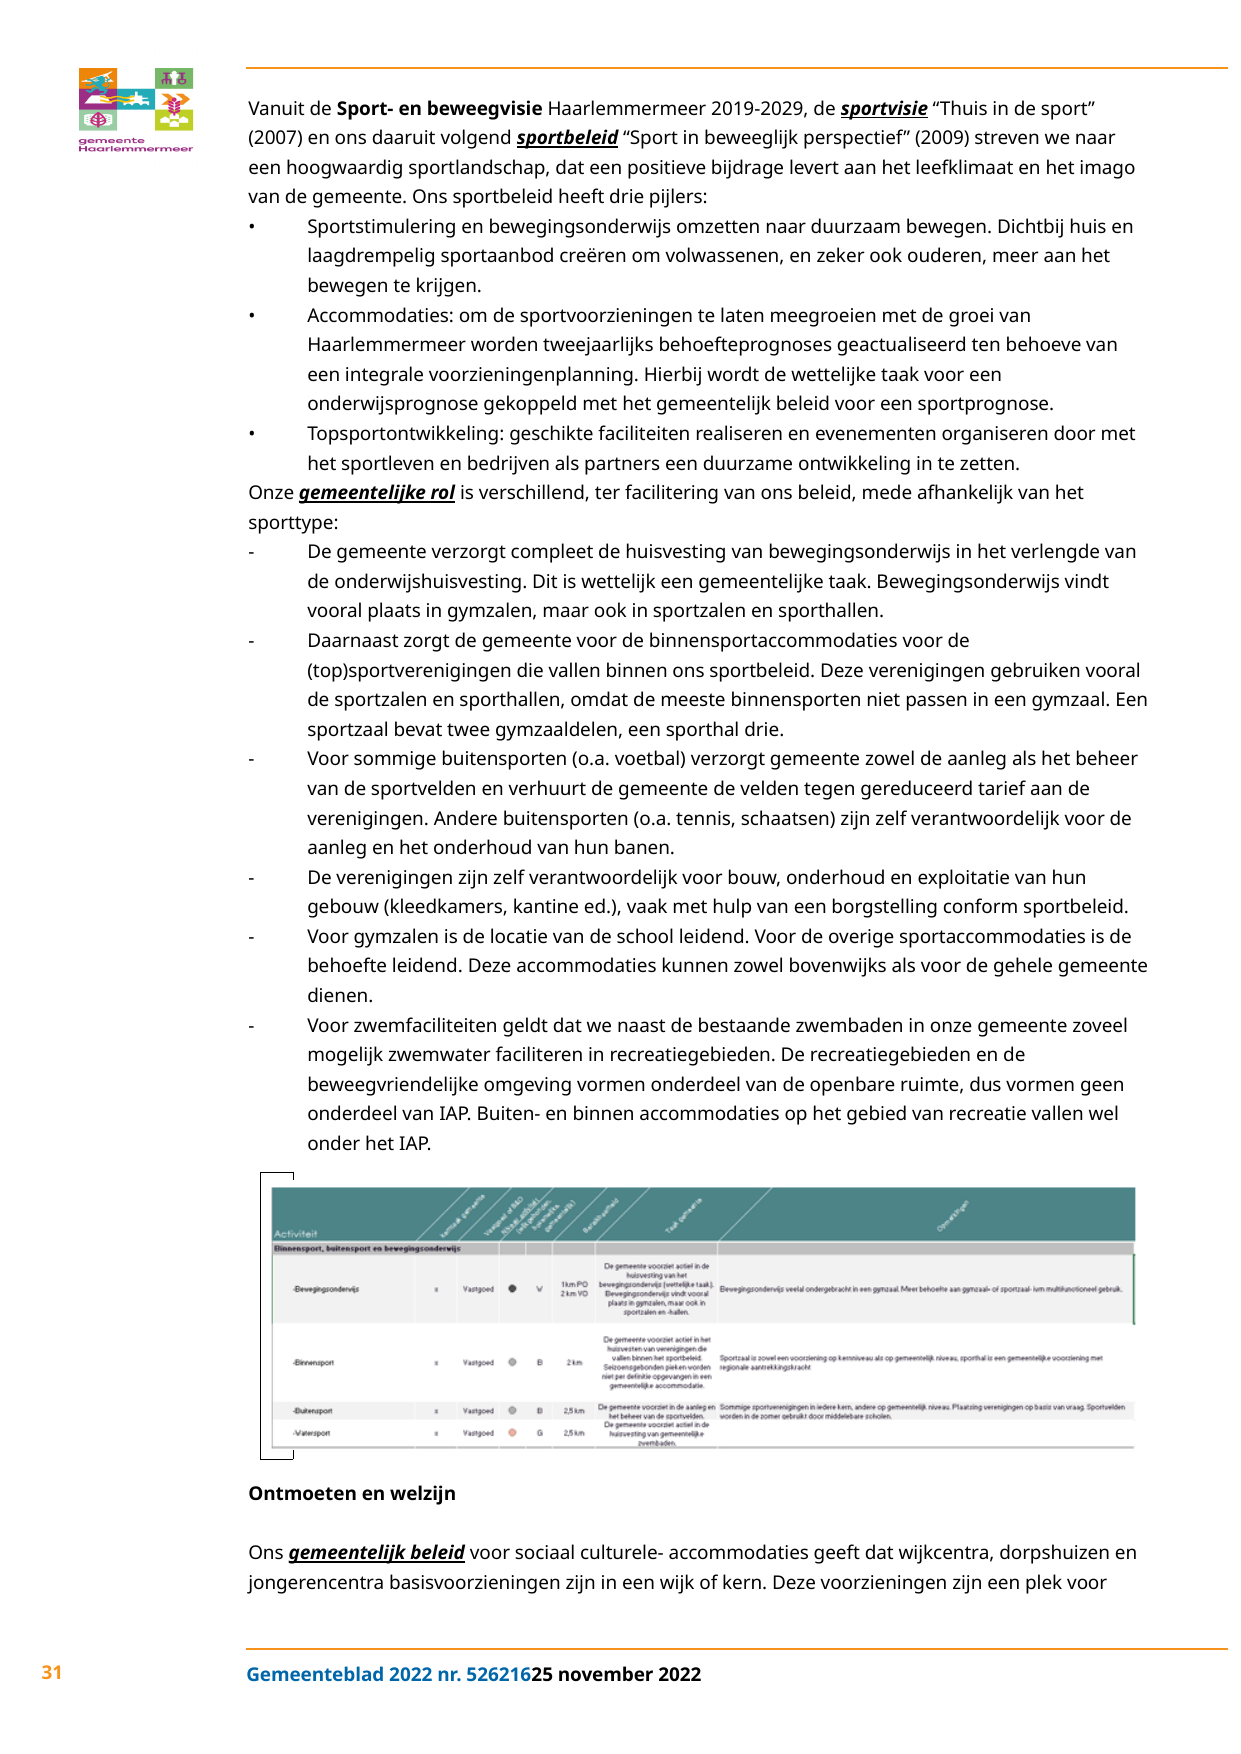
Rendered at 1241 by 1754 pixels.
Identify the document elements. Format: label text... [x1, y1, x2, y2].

list Voor zwemfaciliteiten geldt dat we naast de bestaande zwembaden in onze gemeente zoveel mogelijk zwemwater faciliteren in recreatiegebieden. De recreatiegebieden en de beweegvriendelijke omgeving vormen onderdeel van de openbare ruimte, dus vormen geen onderdeel van IAP. Buiten- en binnen accommodaties op het gebied van recreatie vallen wel onder het IAP. [248, 1012, 1152, 1156]
text Vanuit de Sport- en beweegvisie Haarlemmermeer 2019-2029, de sportvisie “Thuis in de sport” (2007) en ons daaruit volgend sportbeleid “Sport in beweeglijk perspectief” (2009) streven we naar een hoogwaardig sportlandschap, dat een positieve bijdrage levert aan het leefklimaat en het imago van de gemeente. Ons sportbeleid heeft drie pijlers: [248, 95, 1152, 209]
list Voor sommige buitensporten (o.a. voetbal) verzorgt gemeente zowel de aanleg als het beheer van de sportvelden en verhuurt de gemeente de velden tegen gereduceerd tarief aan de verenigingen. Andere buitensporten (o.a. tennis, schaatsen) zijn zelf verantwoordelijk voor de aanleg en het onderhoud van hun banen. [248, 746, 1152, 860]
list Accommodaties: om de sportvoorzieningen te laten meegroeien met de groei van Haarlemmermeer worden tweejaarlijks behoefteprognoses geactualiseerd ten behoeve van een integrale voorzieningenplanning. Hierbij wordt de wettelijke taak voor een onderwijsprognose gekoppeld met het gemeentelijk beleid voor een sportprognose. [248, 302, 1152, 416]
picture [268, 1180, 1143, 1450]
list De verenigingen zijn zelf verantwoordelijk voor bouw, onderhoud en exploitatie van hun gebouw (kleedkamers, kantine ed.), vaak met hulp van een borgstelling conform sportbeleid. [248, 864, 1152, 919]
picture [41, 47, 231, 172]
list De gemeente verzorgt compleet de huisvesting van bewegingsonderwijs in het verlengde van de onderwijshuisvesting. Dit is wettelijk een gemeentelijke taak. Bewegingsonderwijs vindt vooral plaats in gymzalen, maar ook in sportzalen en sporthallen. [248, 538, 1152, 623]
text Onze gemeentelijke rol is verschillend, ter facilitering van ons beleid, mede afhankelijk van het sporttype: [248, 479, 1152, 535]
list Topsportontwikkeling: geschikte faciliteiten realiseren en evenementen organiseren door met het sportleven en bedrijven als partners een duurzame ontwikkeling in te zetten. [248, 420, 1152, 476]
list Voor gymzalen is de locatie van de school leidend. Voor de overige sportaccommodaties is de behoefte leidend. Deze accommodaties kunnen zowel bovenwijks als voor de gehele gemeente dienen. [248, 923, 1152, 1008]
list Sportstimulering en bewegingsonderwijs omzetten naar duurzaam bewegen. Dichtbij huis en laagdrempelig sportaanbod creëren om volwassenen, en zeker ook ouderen, meer aan het bewegen te krijgen. [248, 213, 1152, 298]
text Ontmoeten en welzijn [248, 1480, 1152, 1506]
text Ons gemeentelijk beleid voor sociaal culturele- accommodaties geeft dat wijkcentra, dorpshuizen en jongerencentra basisvoorzieningen zijn in een wijk of kern. Deze voorzieningen zijn een plek voor [248, 1539, 1152, 1595]
list Daarnaast zorgt de gemeente voor de binnensportaccommodaties voor de (top)sportverenigingen die vallen binnen ons sportbeleid. Deze verenigingen gebruiken vooral de sportzalen en sporthallen, omdat de meeste binnensporten niet passen in een gymzaal. Een sportzaal bevat twee gymzaaldelen, een sporthal drie. [248, 627, 1152, 742]
